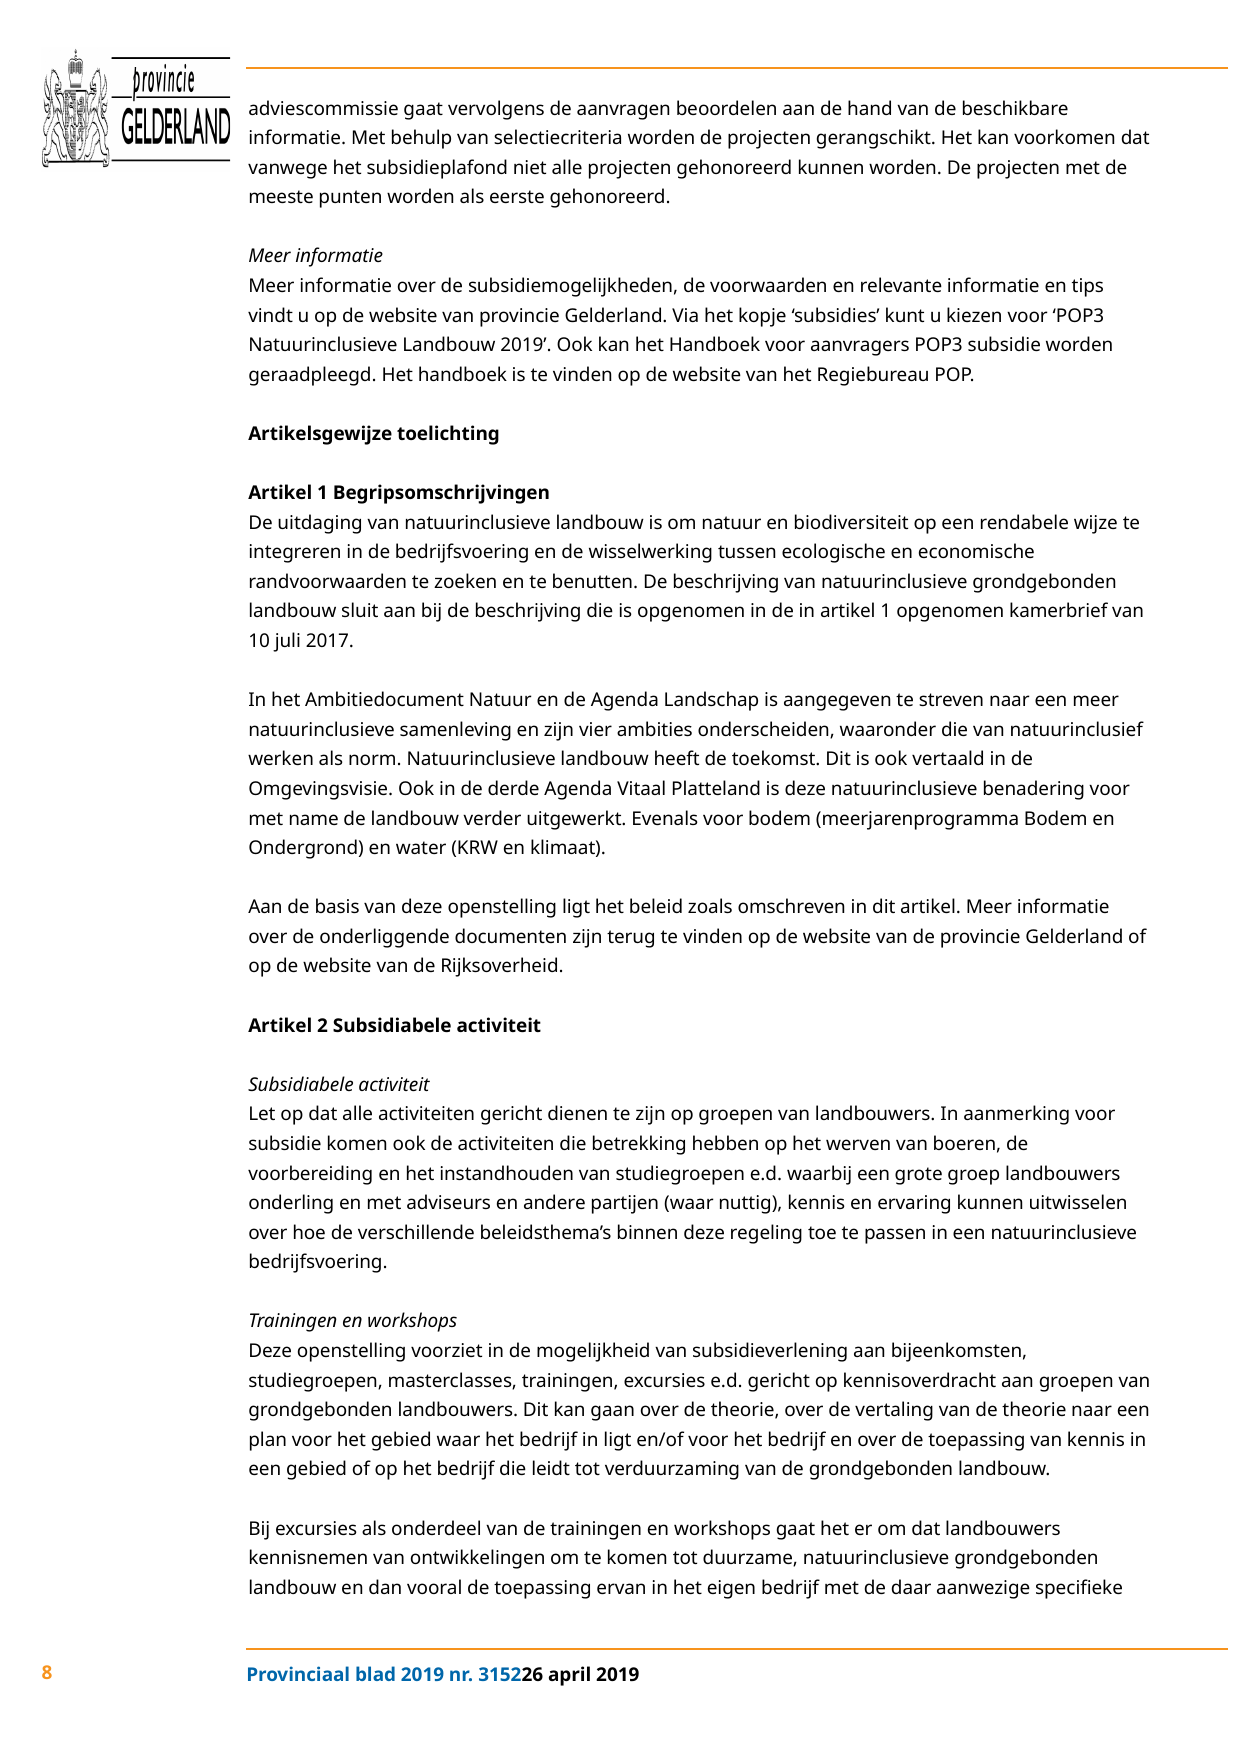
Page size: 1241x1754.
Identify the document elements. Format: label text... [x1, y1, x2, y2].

text Let op dat alle activiteiten gericht dienen te zijn op groepen van landbouwers. In aanmerking voor subsidie komen ook de activiteiten die betrekking hebben op het werven van boeren, de voorbereiding en het instandhouden van studiegroepen e.d. waarbij een grote groep landbouwers onderling en met adviseurs en andere partijen (waar nuttig), kennis en ervaring kunnen uitwisselen over hoe de verschillende beleidsthema’s binnen deze regeling toe te passen in een natuurinclusieve bedrijfsvoering. [248, 1101, 1152, 1274]
text In het Ambitiedocument Natuur en de Agenda Landschap is aangegeven te streven naar een meer natuurinclusieve samenleving en zijn vier ambities onderscheiden, waaronder die van natuurinclusief werken als norm. Natuurinclusieve landbouw heeft de toekomst. Dit is ook vertaald in de Omgevingsvisie. Ook in de derde Agenda Vitaal Platteland is deze natuurinclusieve benadering voor met name de landbouw verder uitgewerkt. Evenals voor bodem (meerjarenprogramma Bodem en Ondergrond) en water (KRW en klimaat). [248, 686, 1152, 860]
text Bij excursies als onderdeel van de trainingen en workshops gaat het er om dat landbouwers kennisnemen van ontwikkelingen om te komen tot duurzame, natuurinclusieve grondgebonden landbouw en dan vooral de toepassing ervan in het eigen bedrijf met de daar aanwezige specifieke [248, 1515, 1152, 1600]
text Artikelsgewijze toelichting [248, 420, 1152, 446]
text Meer informatie over de subsidiemogelijkheden, de voorwaarden en relevante informatie en tips vindt u op de website van provincie Gelderland. Via het kopje ‘subsidies’ kunt u kiezen voor ‘POP3 Natuurinclusieve Landbouw 2019’. Ook kan het Handboek voor aanvragers POP3 subsidie worden geraadpleegd. Het handboek is te vinden op de website van het Regiebureau POP. [248, 272, 1152, 387]
text De uitdaging van natuurinclusieve landbouw is om natuur en biodiversiteit op een rendabele wijze te integreren in de bedrijfsvoering en de wisselwerking tussen ecologische en economische randvoorwaarden te zoeken en te benutten. De beschrijving van natuurinclusieve grondgebonden landbouw sluit aan bij de beschrijving die is opgenomen in de in artikel 1 opgenomen kamerbrief van 10 juli 2017. [248, 509, 1152, 653]
text Meer informatie [248, 243, 1152, 268]
text Artikel 2 Subsidiabele activiteit [248, 1012, 1152, 1038]
picture [41, 47, 231, 172]
text Deze openstelling voorziet in de mogelijkheid van subsidieverlening aan bijeenkomsten, studiegroepen, masterclasses, trainingen, excursies e.d. gericht op kennisoverdracht aan groepen van grondgebonden landbouwers. Dit kan gaan over de theorie, over de vertaling van de theorie naar een plan voor het gebied waar het bedrijf in ligt en/of voor het bedrijf en over de toepassing van kennis in een gebied of op het bedrijf die leidt tot verduurzaming van de grondgebonden landbouw. [248, 1337, 1152, 1481]
text Trainingen en workshops [248, 1308, 1152, 1333]
text Aan de basis van deze openstelling ligt het beleid zoals omschreven in dit artikel. Meer informatie over de onderliggende documenten zijn terug te vinden op de website van de provincie Gelderland of op de website van de Rijksoverheid. [248, 893, 1152, 978]
text Subsidiabele activiteit [248, 1071, 1152, 1097]
text Artikel 1 Begripsomschrijvingen [248, 479, 1152, 505]
text adviescommissie gaat vervolgens de aanvragen beoordelen aan de hand van de beschikbare informatie. Met behulp van selectiecriteria worden de projecten gerangschikt. Het kan voorkomen dat vanwege het subsidieplafond niet alle projecten gehonoreerd kunnen worden. De projecten met de meeste punten worden als eerste gehonoreerd. [248, 95, 1152, 209]
